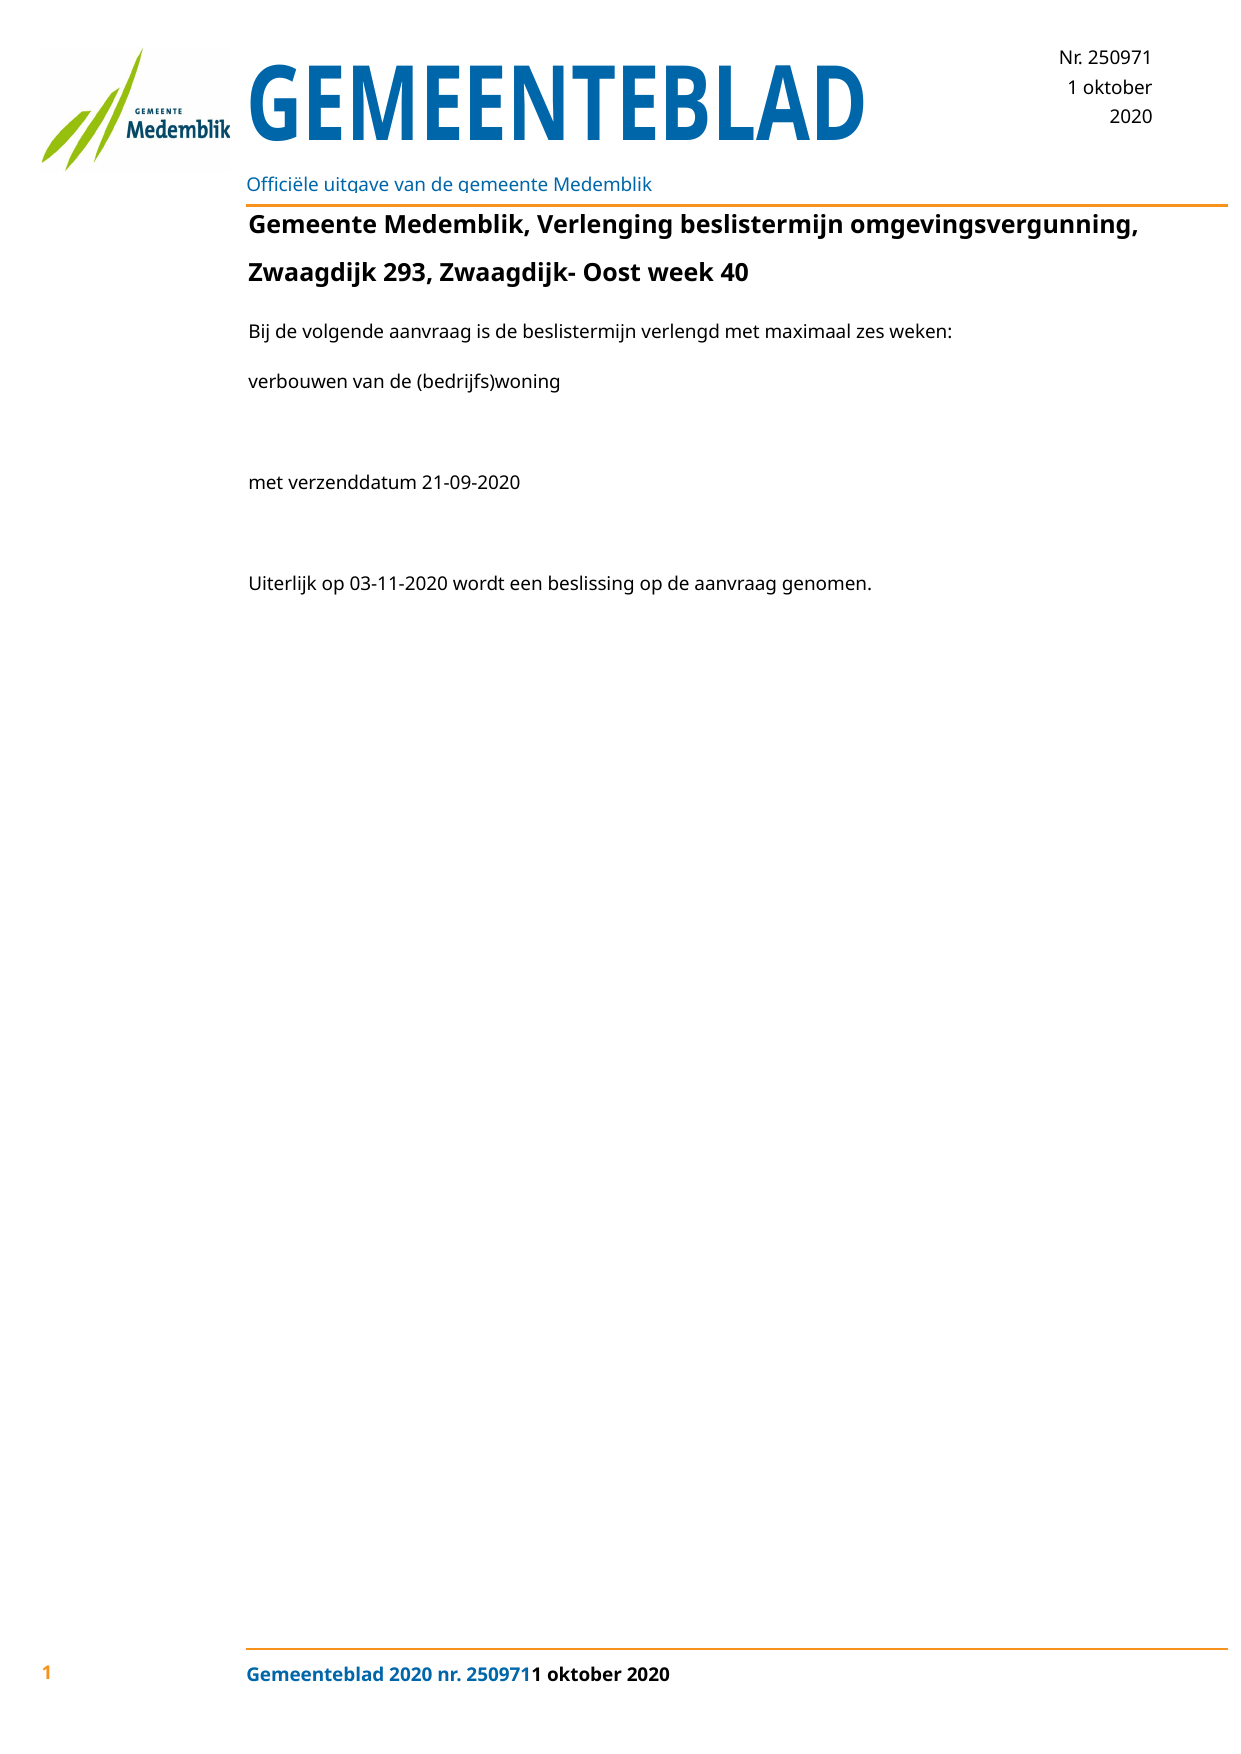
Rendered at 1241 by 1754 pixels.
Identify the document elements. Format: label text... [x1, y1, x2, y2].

text met verzenddatum 21-09-2020 [248, 469, 1152, 495]
text Bij de volgende aanvraag is de beslistermijn verlengd met maximaal zes weken: [248, 318, 1152, 344]
text verbouwen van de (bedrijfs)woning [248, 368, 1152, 394]
picture [41, 47, 231, 172]
text Gemeente Medemblik, Verlenging beslistermijn omgevingsvergunning, Zwaagdijk 293, Zwaagdijk- Oost week 40 [248, 207, 1152, 288]
text Uiterlijk op 03-11-2020 wordt een beslissing op de aanvraag genomen. [248, 570, 1152, 596]
